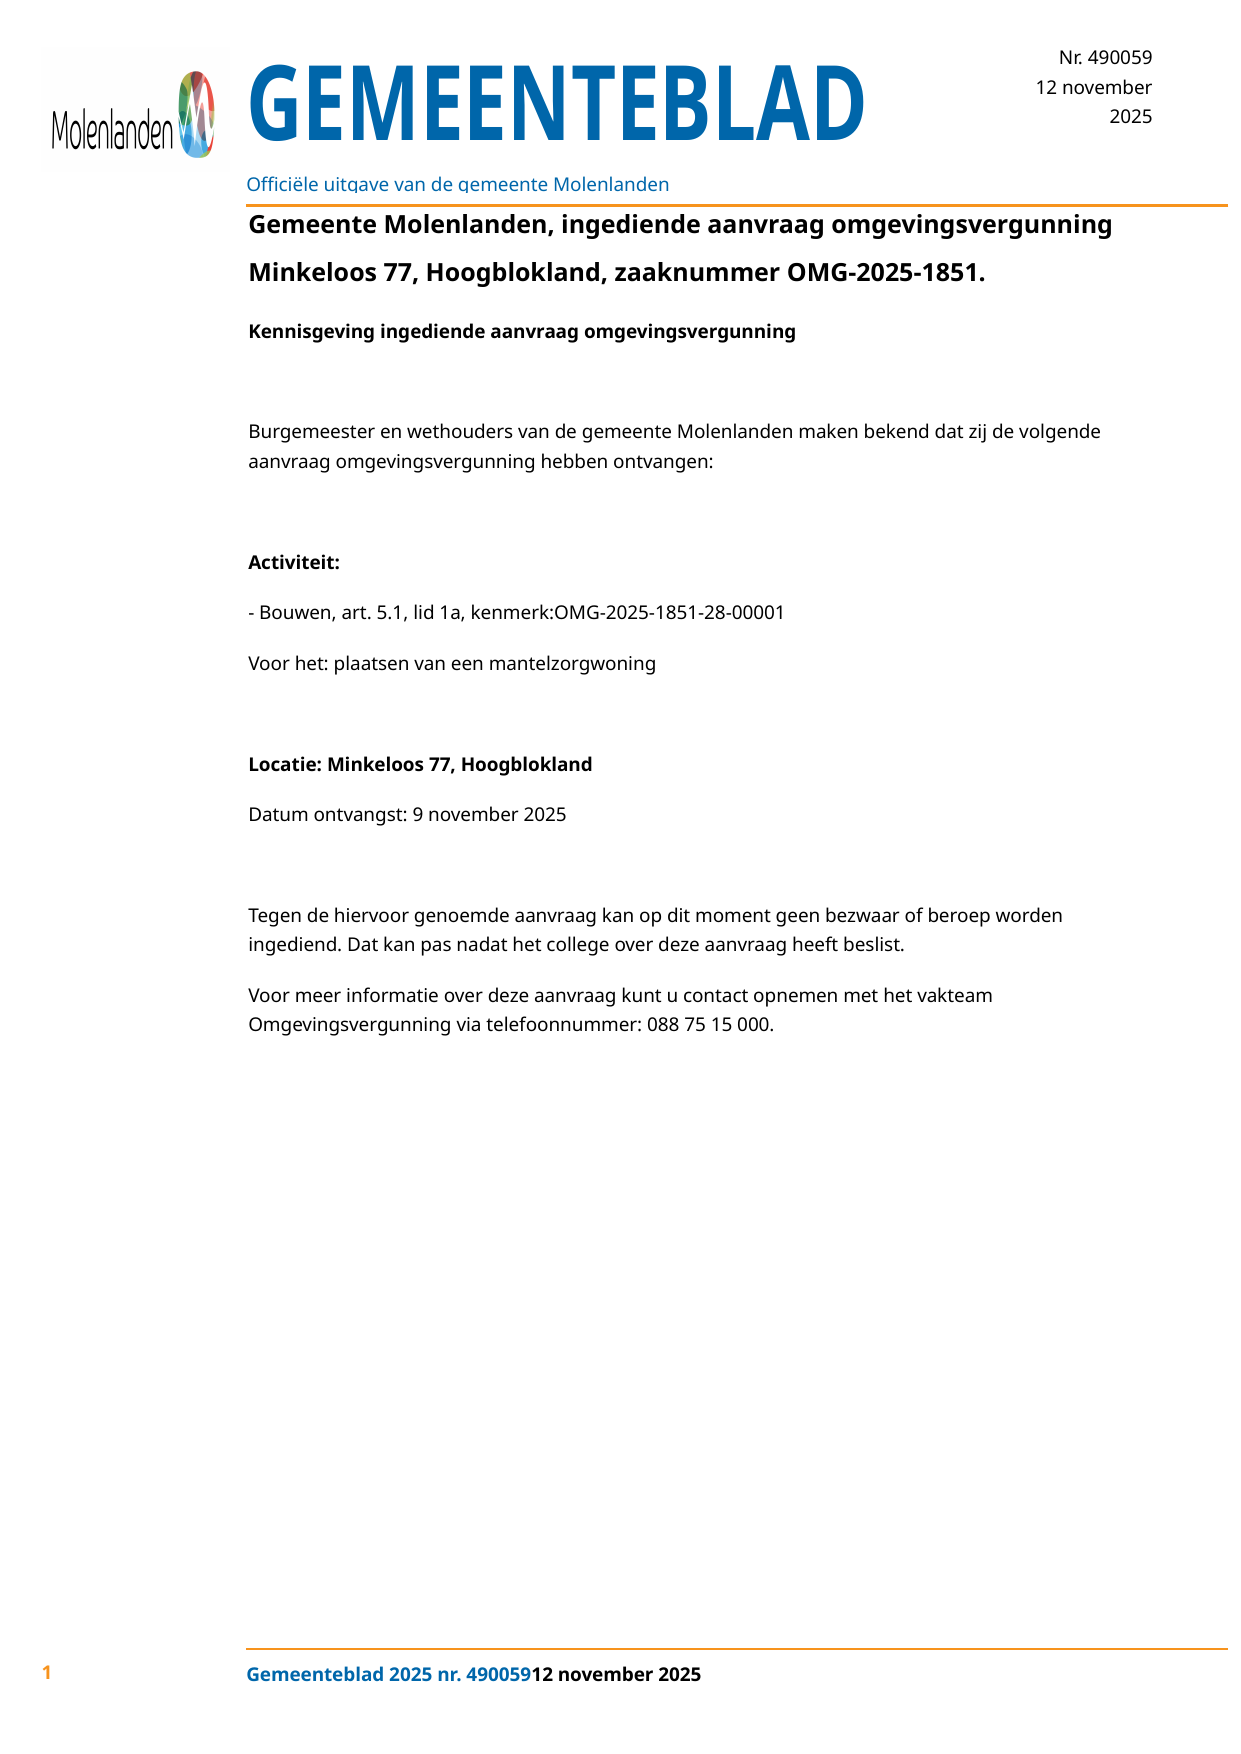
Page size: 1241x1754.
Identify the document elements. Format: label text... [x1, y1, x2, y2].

text Gemeente Molenlanden, ingediende aanvraag omgevingsvergunning Minkeloos 77, Hoogblokland, zaaknummer OMG-2025-1851. [248, 207, 1152, 288]
text Tegen de hiervoor genoemde aanvraag kan op dit moment geen bezwaar of beroep worden ingediend. Dat kan pas nadat het college over deze aanvraag heeft beslist. [248, 902, 1152, 957]
text Voor meer informatie over deze aanvraag kunt u contact opnemen met het vakteam Omgevingsvergunning via telefoonnummer: 088 75 15 000. [248, 982, 1152, 1037]
text Datum ontvangst: 9 november 2025 [248, 801, 1152, 827]
text - Bouwen, art. 5.1, lid 1a, kenmerk:OMG-2025-1851-28-00001 [248, 599, 1152, 625]
text Kennisgeving ingediende aanvraag omgevingsvergunning [248, 318, 1152, 344]
picture [41, 47, 231, 172]
text Locatie: Minkeloos 77, Hoogblokland [248, 751, 1152, 777]
text Voor het: plaatsen van een mantelzorgwoning [248, 650, 1152, 676]
text Activiteit: [248, 549, 1152, 575]
text Burgemeester en wethouders van de gemeente Molenlanden maken bekend dat zij de volgende aanvraag omgevingsvergunning hebben ontvangen: [248, 419, 1152, 474]
